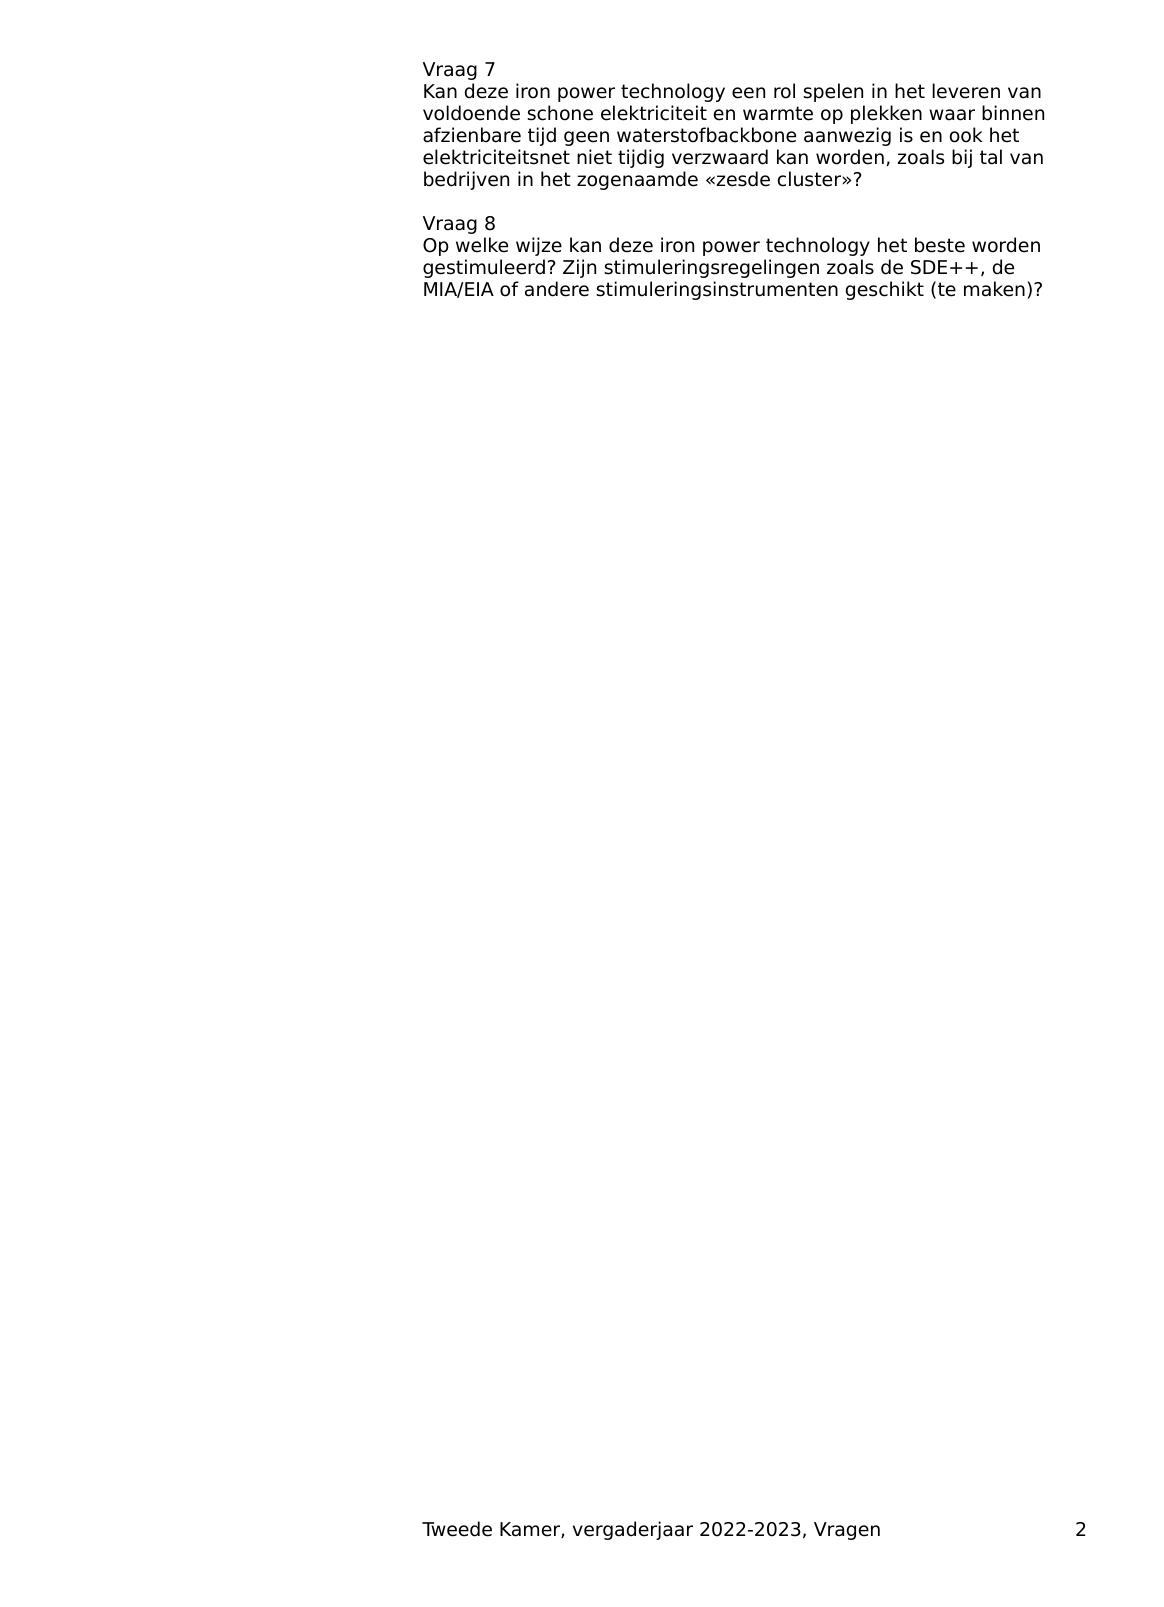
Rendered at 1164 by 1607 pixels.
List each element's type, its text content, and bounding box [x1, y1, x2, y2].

text Vraag 7 [422, 59, 1087, 81]
text Vraag 8 [422, 213, 1087, 235]
text Op welke wijze kan deze iron power technology het beste worden gestimuleerd? Zijn stimuleringsregelingen zoals de SDE++, de MIA/EIA of andere stimuleringsinstrumenten geschikt (te maken)? [422, 235, 1087, 301]
text Kan deze iron power technology een rol spelen in het leveren van voldoende schone elektriciteit en warmte op plekken waar binnen afzienbare tijd geen waterstofbackbone aanwezig is en ook het elektriciteitsnet niet tijdig verzwaard kan worden, zoals bij tal van bedrijven in het zogenaamde «zesde cluster»? [422, 81, 1087, 191]
